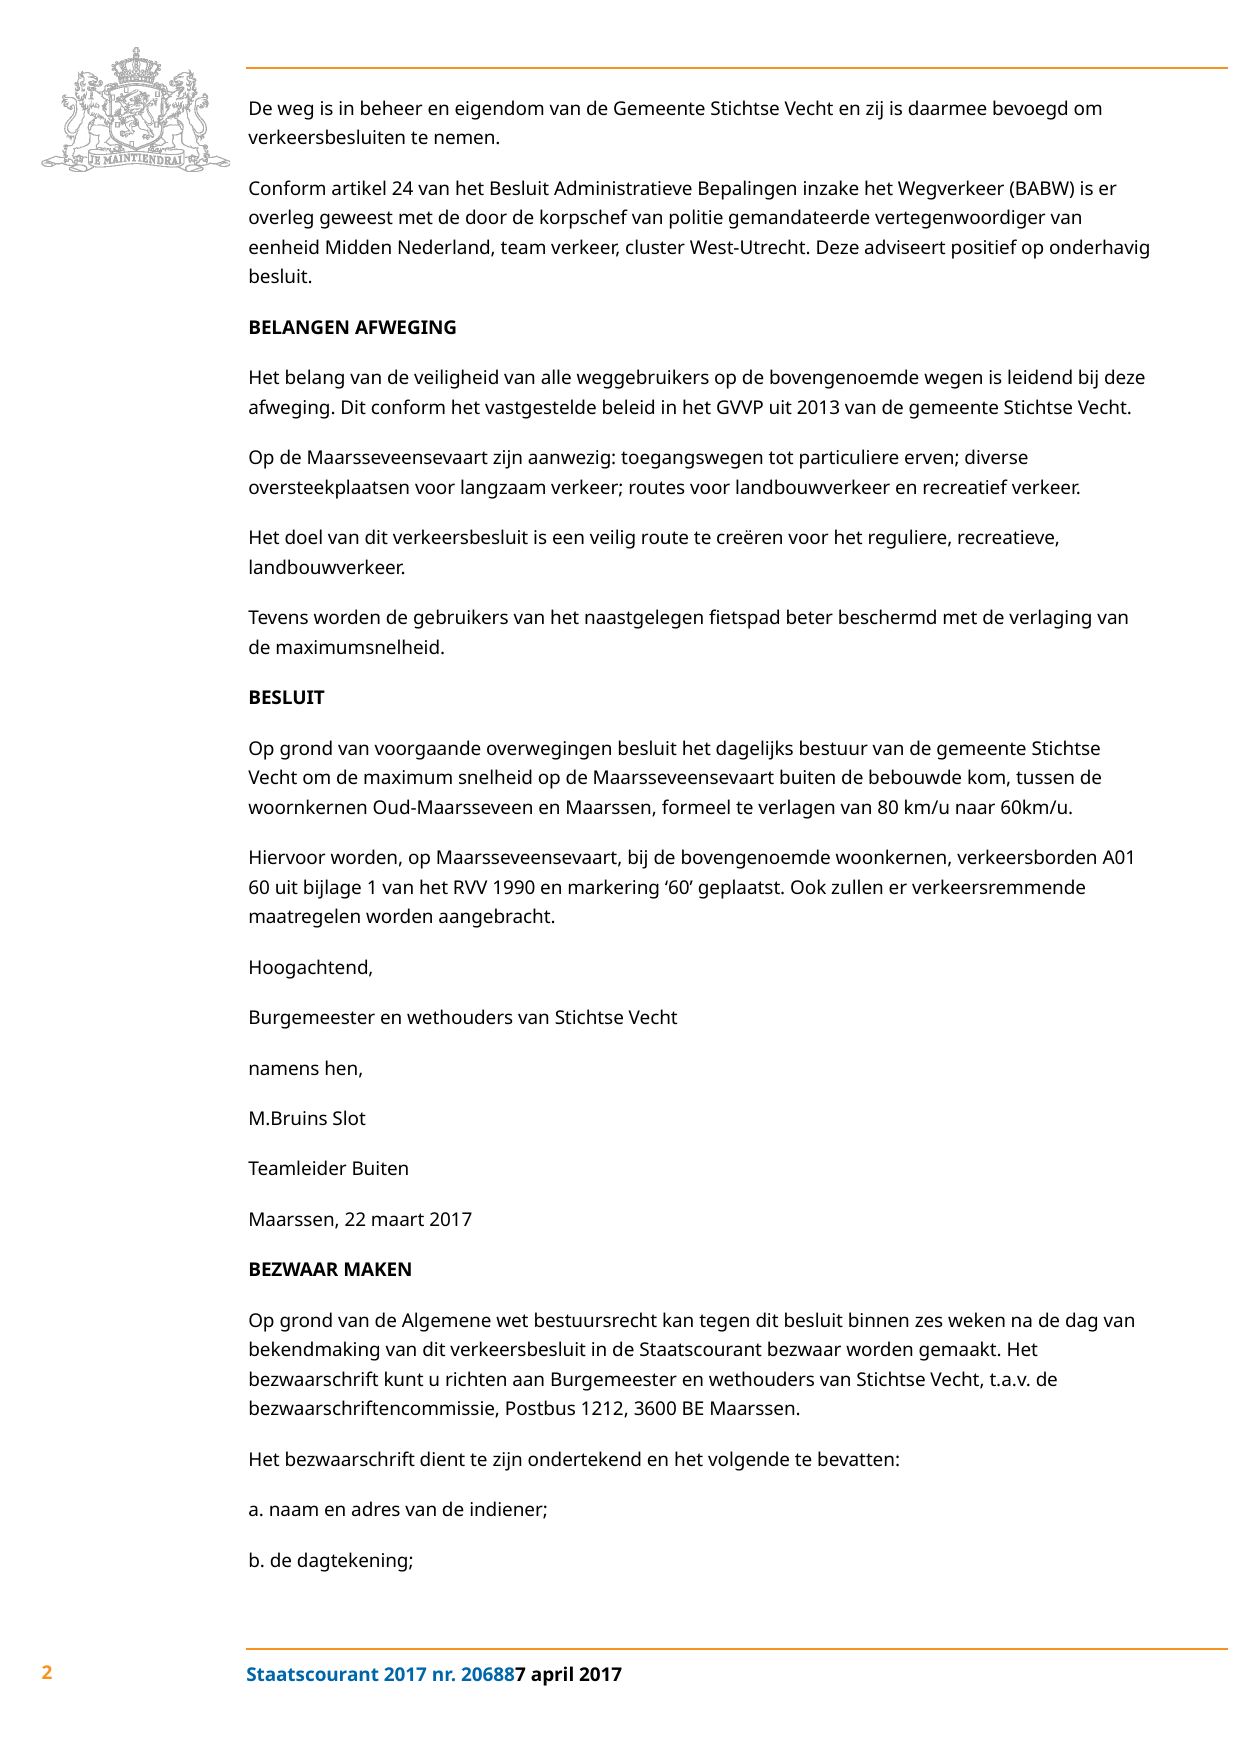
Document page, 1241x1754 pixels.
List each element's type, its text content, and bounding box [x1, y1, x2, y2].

text Conform artikel 24 van het Besluit Administratieve Bepalingen inzake het Wegverkeer (BABW) is er overleg geweest met de door de korpschef van politie gemandateerde vertegenwoordiger van eenheid Midden Nederland, team verkeer, cluster West-Utrecht. Deze adviseert positief op onderhavig besluit. [248, 175, 1152, 289]
text a. naam en adres van de indiener; [248, 1496, 1152, 1522]
text Op de Maarsseveensevaart zijn aanwezig: toegangswegen tot particuliere erven; diverse oversteekplaatsen voor langzaam verkeer; routes voor landbouwverkeer en recreatief verkeer. [248, 444, 1152, 500]
text Maarssen, 22 maart 2017 [248, 1206, 1152, 1232]
text Op grond van voorgaande overwegingen besluit het dagelijks bestuur van de gemeente Stichtse Vecht om de maximum snelheid op de Maarsseveensevaart buiten de bebouwde kom, tussen de woornkernen Oud-Maarsseveen en Maarssen, formeel te verlagen van 80 km/u naar 60km/u. [248, 735, 1152, 820]
text Teamleider Buiten [248, 1156, 1152, 1181]
text b. de dagtekening; [248, 1547, 1152, 1573]
text M.Bruins Slot [248, 1105, 1152, 1131]
text Op grond van de Algemene wet bestuursrecht kan tegen dit besluit binnen zes weken na de dag van bekendmaking van dit verkeersbesluit in de Staatscourant bezwaar worden gemaakt. Het bezwaarschrift kunt u richten aan Burgemeester en wethouders van Stichtse Vecht, t.a.v. de bezwaarschriftencommissie, Postbus 1212, 3600 BE Maarssen. [248, 1307, 1152, 1421]
picture [41, 47, 231, 172]
text Het belang van de veiligheid van alle weggebruikers op de bovengenoemde wegen is leidend bij deze afweging. Dit conform het vastgestelde beleid in het GVVP uit 2013 van de gemeente Stichtse Vecht. [248, 364, 1152, 420]
text Hoogachtend, [248, 954, 1152, 980]
text BEZWAAR MAKEN [248, 1256, 1152, 1282]
text Hiervoor worden, op Maarsseveensevaart, bij de bovengenoemde woonkernen, verkeersborden A01 60 uit bijlage 1 van het RVV 1990 en markering ‘60’ geplaatst. Ook zullen er verkeersremmende maatregelen worden aangebracht. [248, 844, 1152, 929]
text namens hen, [248, 1055, 1152, 1081]
text BESLUIT [248, 684, 1152, 710]
text Burgemeester en wethouders van Stichtse Vecht [248, 1004, 1152, 1030]
text De weg is in beheer en eigendom van de Gemeente Stichtse Vecht en zij is daarmee bevoegd om verkeersbesluiten te nemen. [248, 95, 1152, 150]
text Het bezwaarschrift dient te zijn ondertekend en het volgende te bevatten: [248, 1446, 1152, 1472]
text BELANGEN AFWEGING [248, 314, 1152, 340]
text Tevens worden de gebruikers van het naastgelegen fietspad beter beschermd met de verlaging van de maximumsnelheid. [248, 604, 1152, 660]
text Het doel van dit verkeersbesluit is een veilig route te creëren voor het reguliere, recreatieve, landbouwverkeer. [248, 524, 1152, 580]
